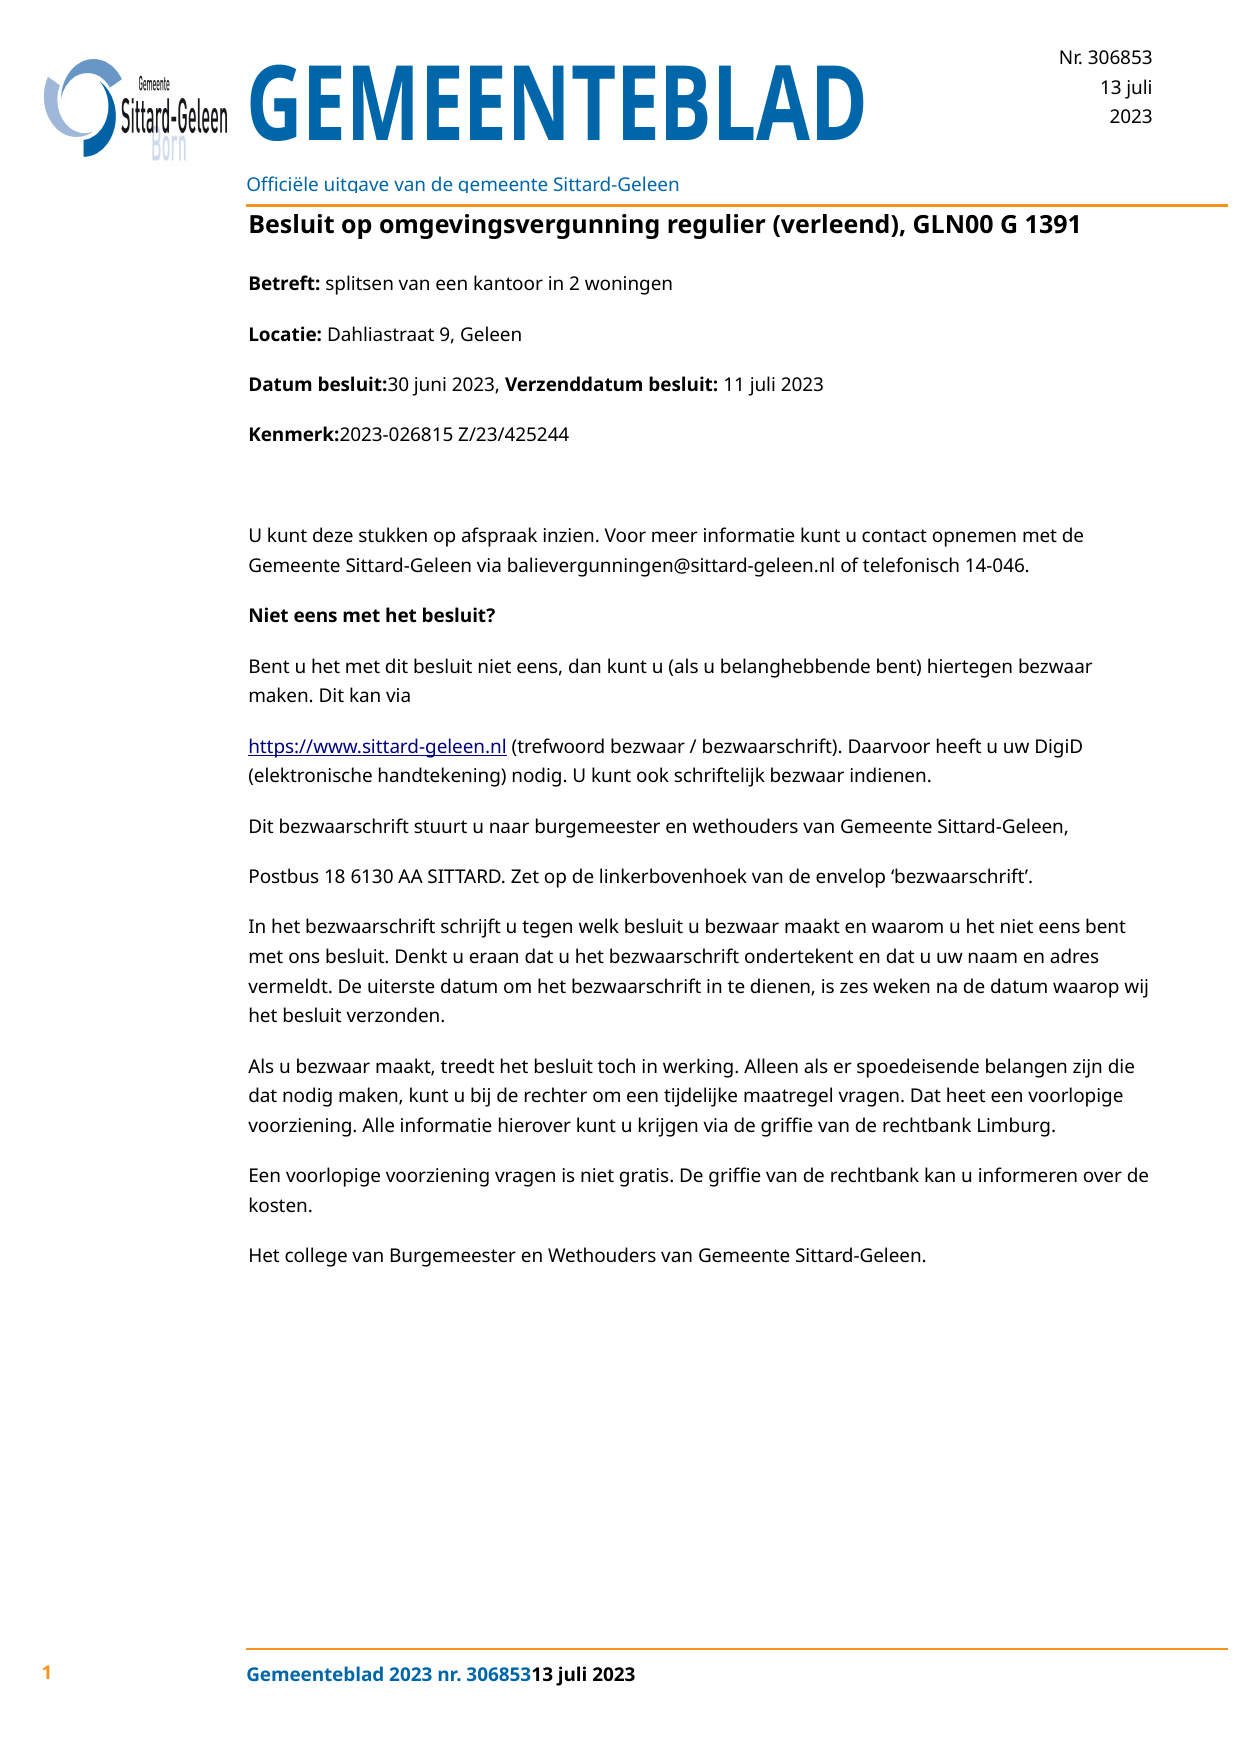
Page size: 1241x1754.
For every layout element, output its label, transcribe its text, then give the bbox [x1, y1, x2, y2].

text Betreft: splitsen van een kantoor in 2 woningen [248, 270, 1152, 296]
text Niet eens met het besluit? [248, 602, 1152, 628]
text Datum besluit:30 juni 2023, Verzenddatum besluit: 11 juli 2023 [248, 371, 1152, 397]
text Als u bezwaar maakt, treedt het besluit toch in werking. Alleen als er spoedeisende belangen zijn die dat nodig maken, kunt u bij de rechter om een tijdelijke maatregel vragen. Dat heet een voorlopige voorziening. Alle informatie hierover kunt u krijgen via de griffie van de rechtbank Limburg. [248, 1053, 1152, 1138]
text U kunt deze stukken op afspraak inzien. Voor meer informatie kunt u contact opnemen met de Gemeente Sittard-Geleen via balievergunningen@sittard-geleen.nl of telefonisch 14-046. [248, 522, 1152, 578]
text Het college van Burgemeester en Wethouders van Gemeente Sittard-Geleen. [248, 1242, 1152, 1268]
text Besluit op omgevingsvergunning regulier (verleend), GLN00 G 1391 [248, 207, 1152, 241]
picture [41, 47, 231, 172]
text Dit bezwaarschrift stuurt u naar burgemeester en wethouders van Gemeente Sittard-Geleen, [248, 813, 1152, 838]
text Bent u het met dit besluit niet eens, dan kunt u (als u belanghebbende bent) hiertegen bezwaar maken. Dit kan via [248, 653, 1152, 708]
text Kenmerk:2023-026815 Z/23/425244 [248, 422, 1152, 447]
text Postbus 18 6130 AA SITTARD. Zet op de linkerbovenhoek van de envelop ‘bezwaarschrift’. [248, 863, 1152, 889]
text Een voorlopige voorziening vragen is niet gratis. De griffie van de rechtbank kan u informeren over de kosten. [248, 1162, 1152, 1218]
text https://www.sittard-geleen.nl (trefwoord bezwaar / bezwaarschrift). Daarvoor heeft u uw DigiD (elektronische handtekening) nodig. U kunt ook schriftelijk bezwaar indienen. [248, 733, 1152, 788]
text In het bezwaarschrift schrijft u tegen welk besluit u bezwaar maakt en waarom u het niet eens bent met ons besluit. Denkt u eraan dat u het bezwaarschrift ondertekent en dat u uw naam en adres vermeldt. De uiterste datum om het bezwaarschrift in te dienen, is zes weken na de datum waarop wij het besluit verzonden. [248, 914, 1152, 1028]
text Locatie: Dahliastraat 9, Geleen [248, 321, 1152, 346]
